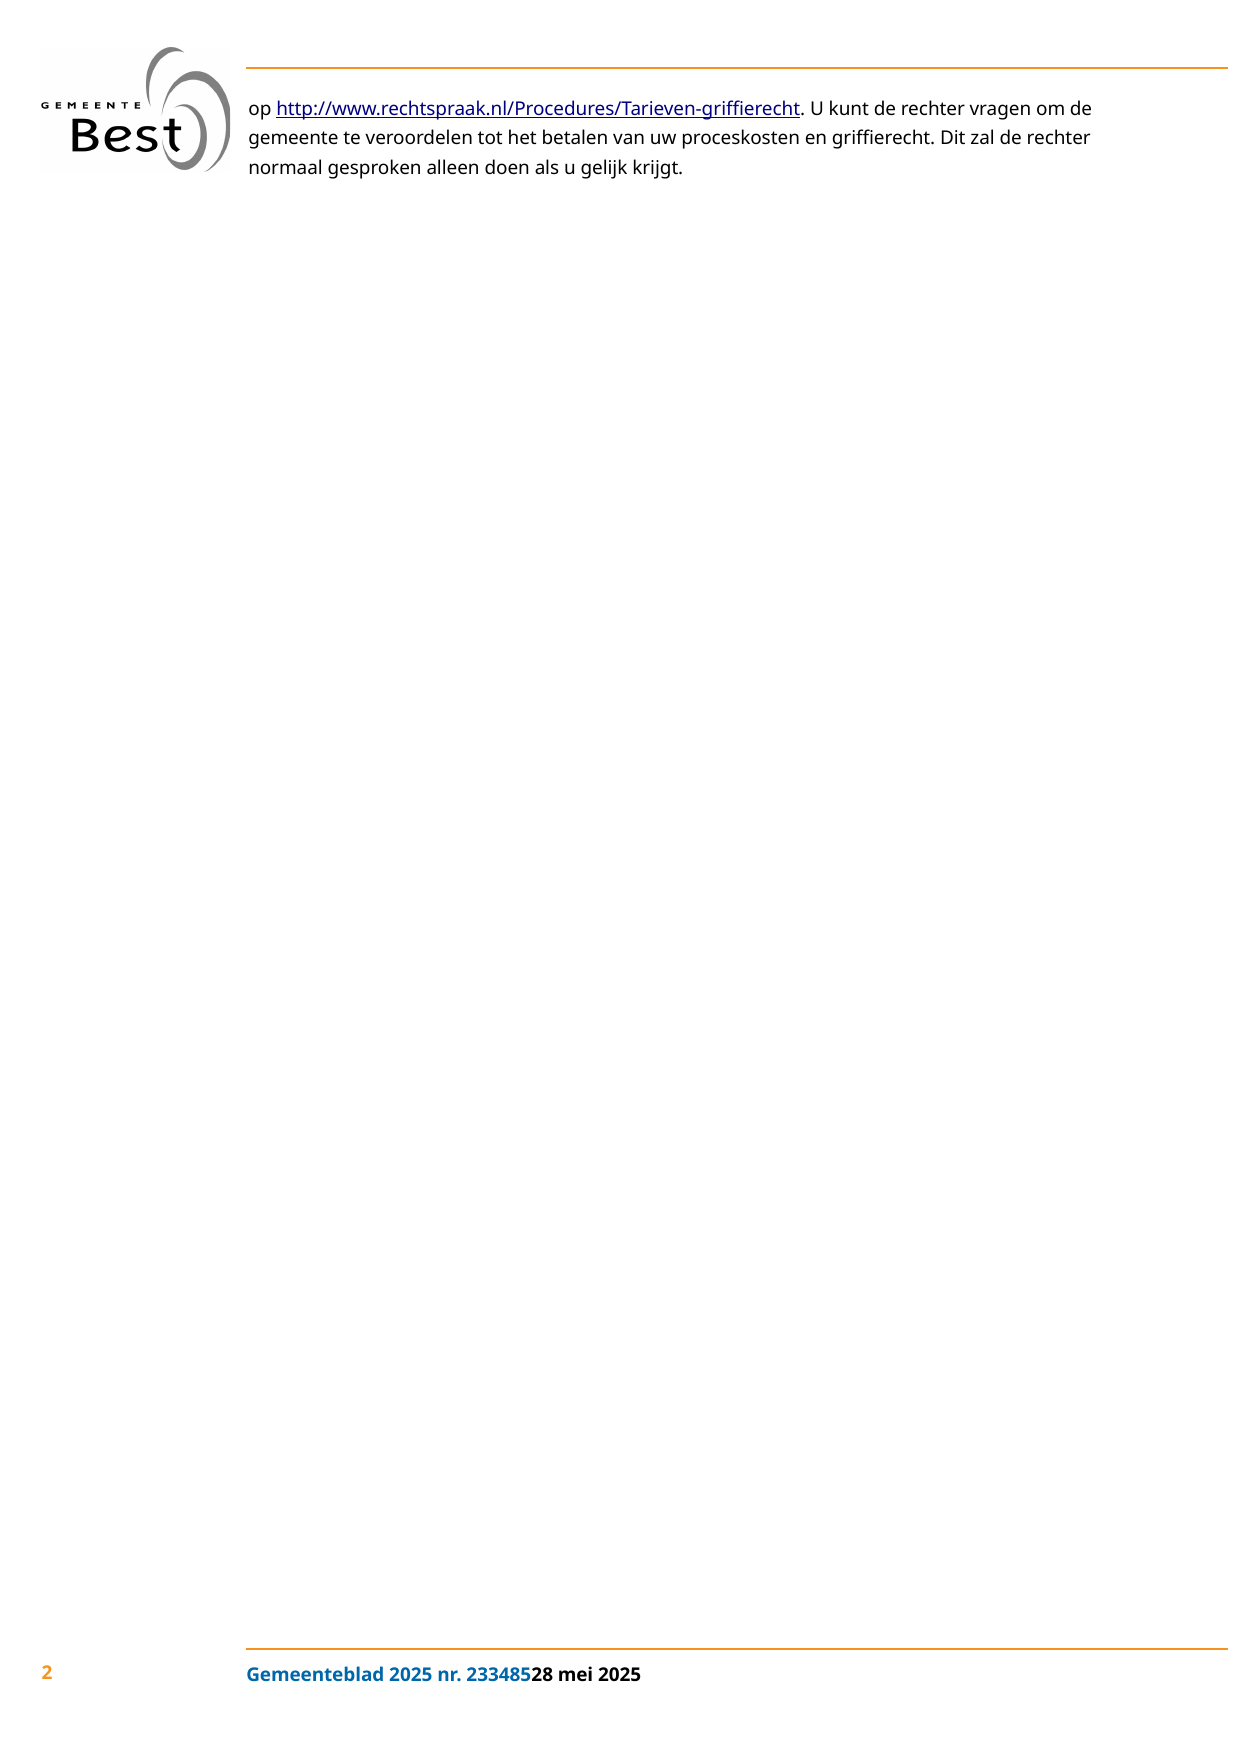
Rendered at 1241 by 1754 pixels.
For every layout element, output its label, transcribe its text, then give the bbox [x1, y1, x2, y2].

picture [41, 47, 231, 172]
text op http://www.rechtspraak.nl/Procedures/Tarieven-griffierecht. U kunt de rechter vragen om de gemeente te veroordelen tot het betalen van uw proceskosten en griffierecht. Dit zal de rechter normaal gesproken alleen doen als u gelijk krijgt. [248, 95, 1152, 180]
